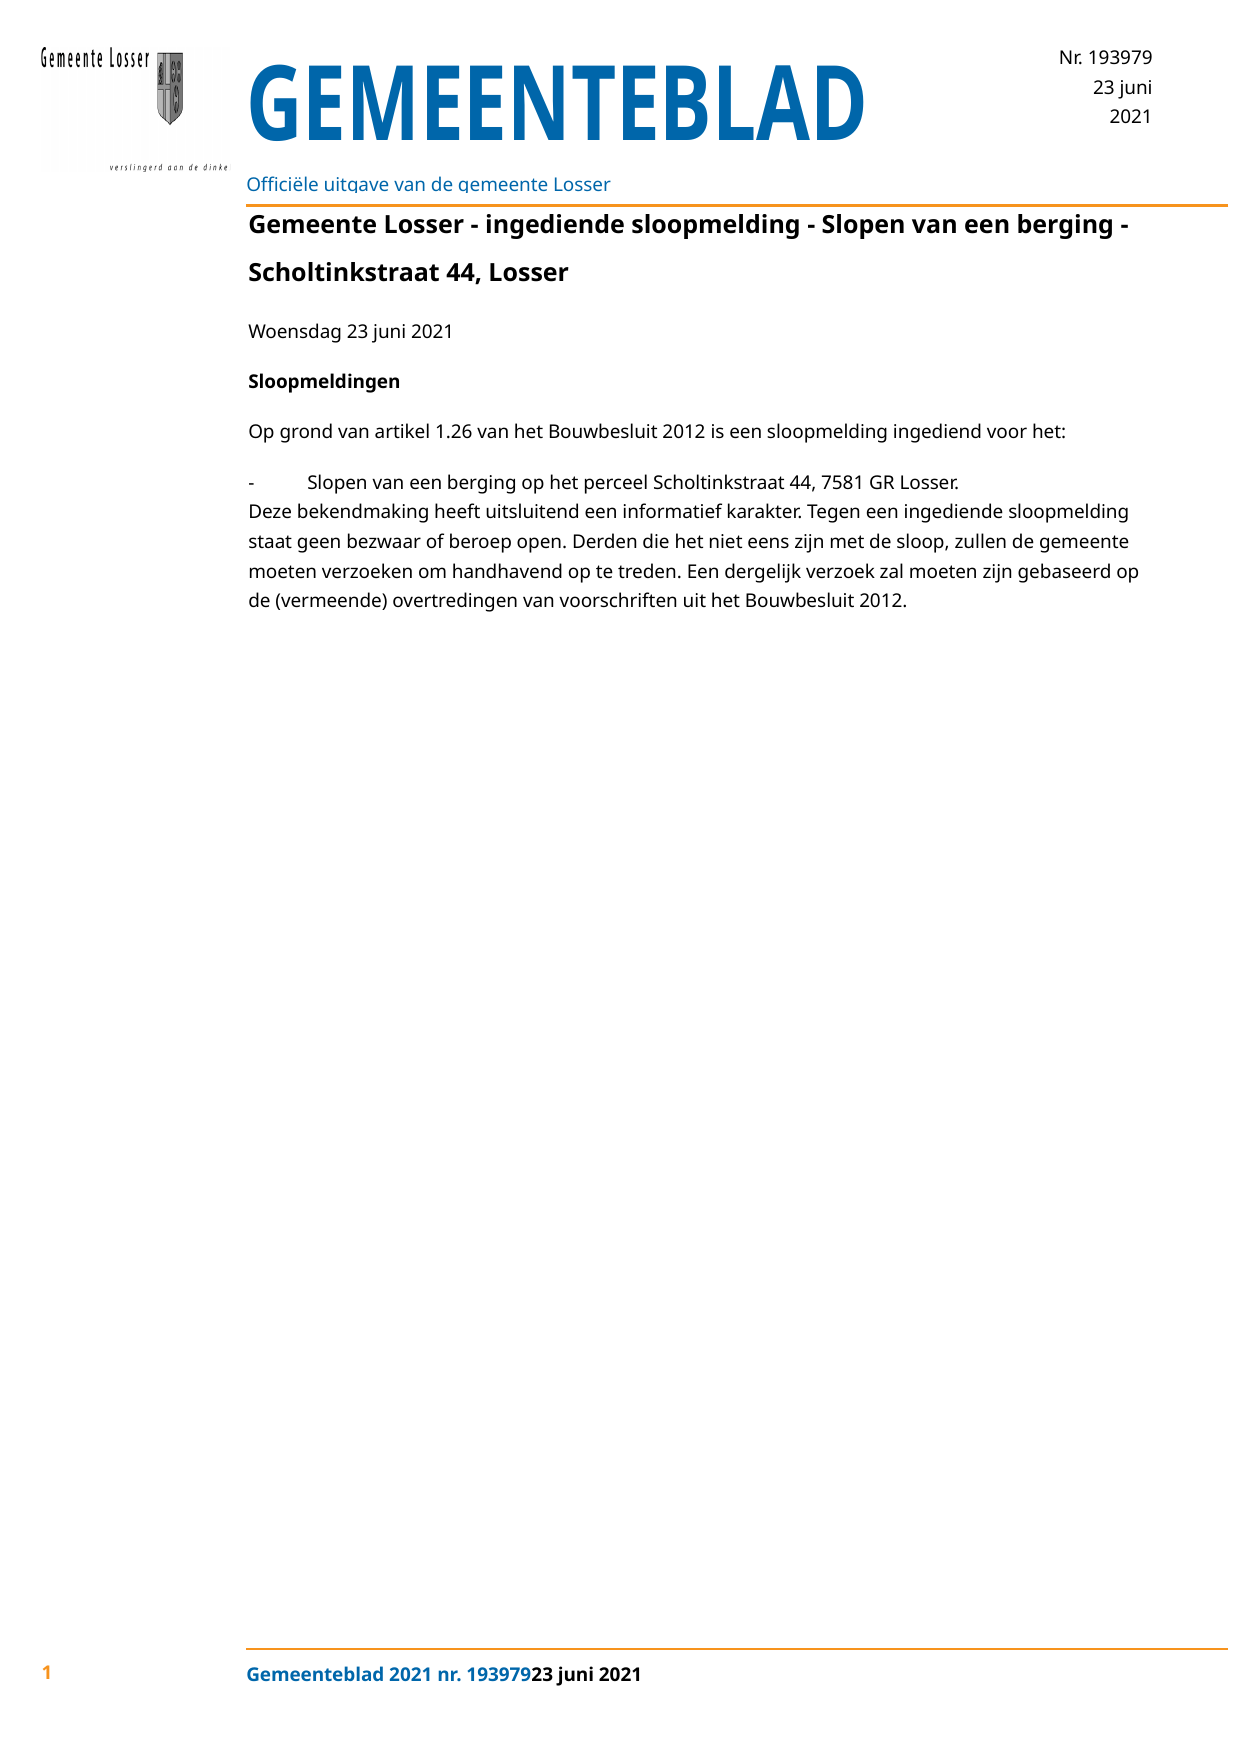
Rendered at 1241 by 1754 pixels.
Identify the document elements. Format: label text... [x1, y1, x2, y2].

picture [41, 47, 231, 172]
text Op grond van artikel 1.26 van het Bouwbesluit 2012 is een sloopmelding ingediend voor het: [248, 419, 1152, 444]
text Woensdag 23 juni 2021 [248, 318, 1152, 344]
text Gemeente Losser - ingediende sloopmelding - Slopen van een berging - Scholtinkstraat 44, Losser [248, 207, 1152, 288]
text Sloopmeldingen [248, 368, 1152, 394]
text Deze bekendmaking heeft uitsluitend een informatief karakter. Tegen een ingediende sloopmelding staat geen bezwaar of beroep open. Derden die het niet eens zijn met de sloop, zullen de gemeente moeten verzoeken om handhavend op te treden. Een dergelijk verzoek zal moeten zijn gebaseerd op de (vermeende) overtredingen van voorschriften uit het Bouwbesluit 2012. [248, 499, 1152, 613]
list Slopen van een berging op het perceel Scholtinkstraat 44, 7581 GR Losser. [248, 469, 1152, 495]
